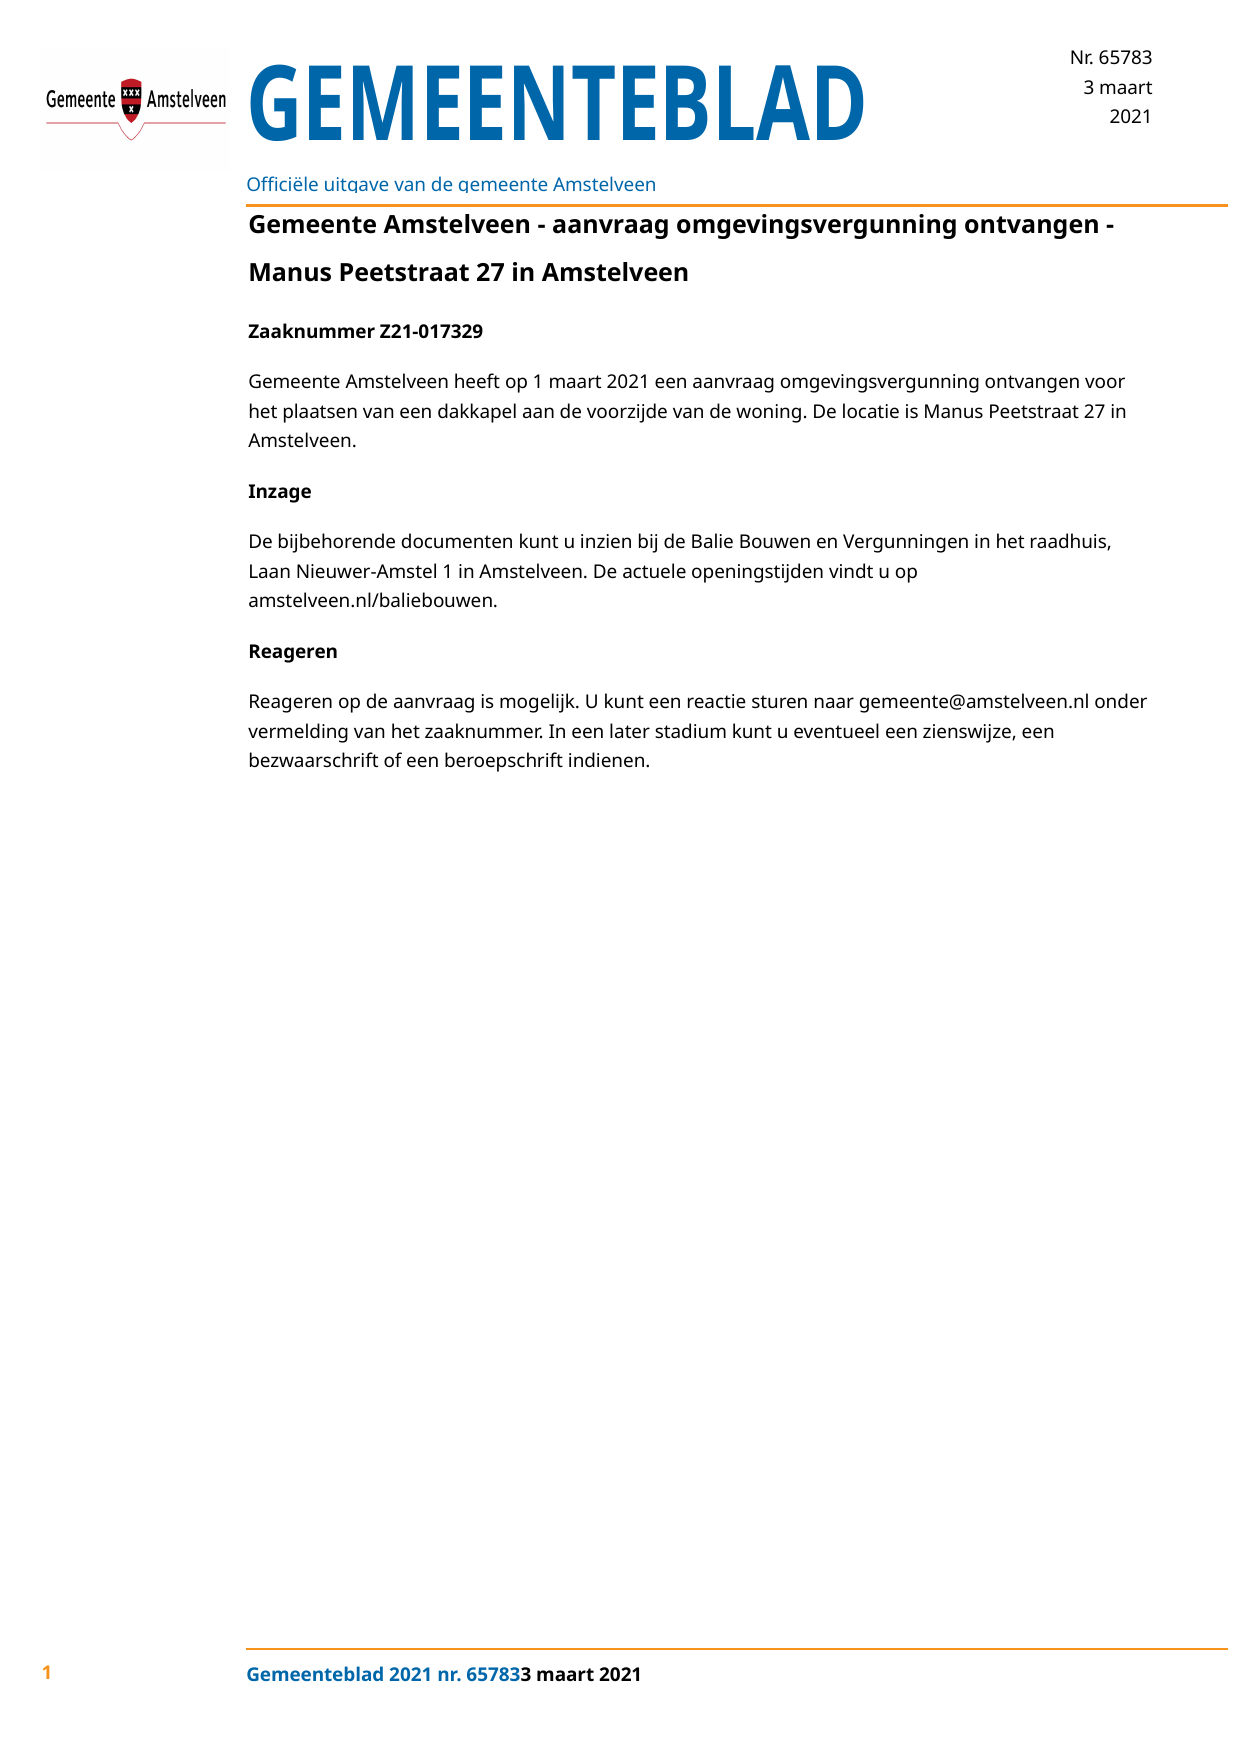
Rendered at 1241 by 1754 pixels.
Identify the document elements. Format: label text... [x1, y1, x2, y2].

text Inzage [248, 478, 1152, 504]
text Reageren op de aanvraag is mogelijk. U kunt een reactie sturen naar gemeente@amstelveen.nl onder vermelding van het zaaknummer. In een later stadium kunt u eventueel een zienswijze, een bezwaarschrift of een beroepschrift indienen. [248, 688, 1152, 773]
text De bijbehorende documenten kunt u inzien bij de Balie Bouwen en Vergunningen in het raadhuis, Laan Nieuwer-Amstel 1 in Amstelveen. De actuele openingstijden vindt u op amstelveen.nl/baliebouwen. [248, 528, 1152, 613]
text Gemeente Amstelveen - aanvraag omgevingsvergunning ontvangen - Manus Peetstraat 27 in Amstelveen [248, 207, 1152, 288]
text Zaaknummer Z21-017329 [248, 318, 1152, 344]
picture [41, 47, 231, 172]
text Reageren [248, 638, 1152, 664]
text Gemeente Amstelveen heeft op 1 maart 2021 een aanvraag omgevingsvergunning ontvangen voor het plaatsen van een dakkapel aan de voorzijde van de woning. De locatie is Manus Peetstraat 27 in Amstelveen. [248, 368, 1152, 453]
